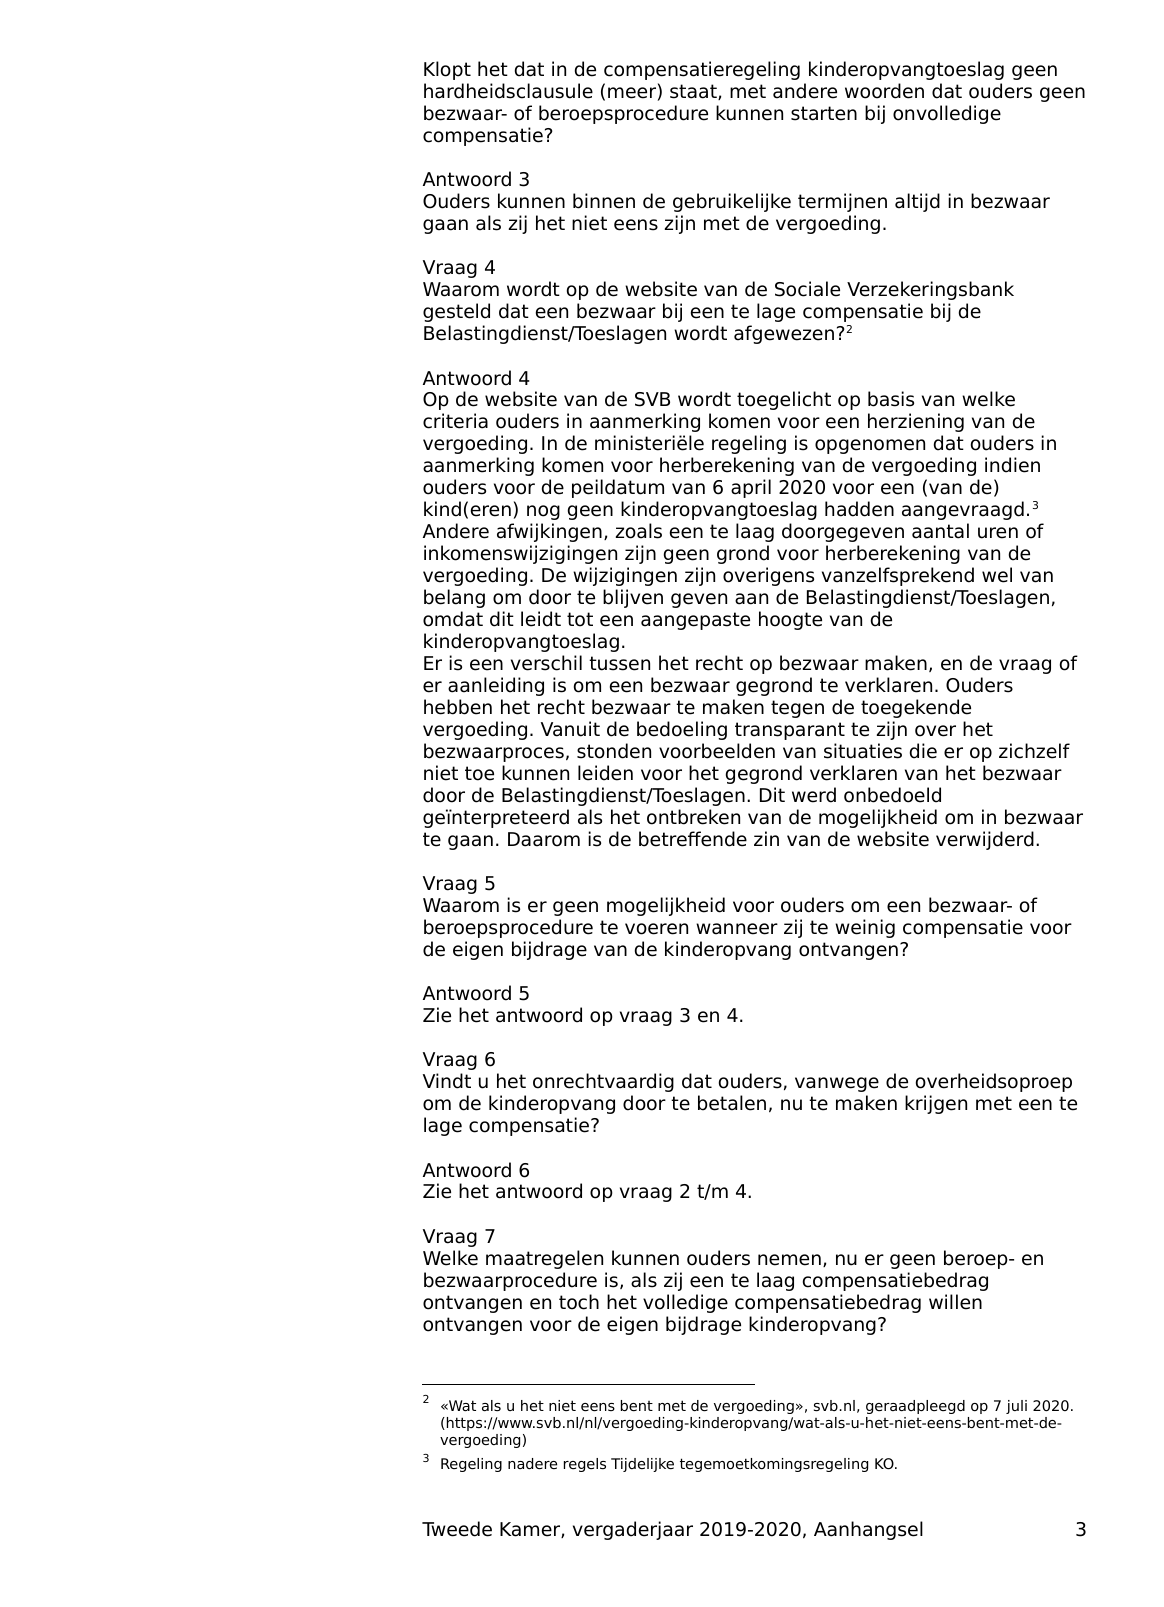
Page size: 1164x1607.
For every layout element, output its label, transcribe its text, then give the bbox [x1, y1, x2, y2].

text Zie het antwoord op vraag 3 en 4. [422, 1005, 1087, 1027]
text Waarom is er geen mogelijkheid voor ouders om een bezwaar- of beroepsprocedure te voeren wanneer zij te weinig compensatie voor de eigen bijdrage van de kinderopvang ontvangen? [422, 895, 1087, 961]
text «Wat als u het niet eens bent met de vergoeding», svb.nl, geraadpleegd op 7 juli 2020. (https://www.svb.nl/nl/vergoeding-kinderopvang/wat-als-u-het-niet-eens-bent-met-de-vergoeding) [422, 1393, 1087, 1449]
text Klopt het dat in de compensatieregeling kinderopvangtoeslag geen hardheidsclausule (meer) staat, met andere woorden dat ouders geen bezwaar- of beroepsprocedure kunnen starten bij onvolledige compensatie? [422, 59, 1087, 147]
text Regeling nadere regels Tijdelijke tegemoetkomingsregeling KO. [422, 1452, 1087, 1474]
text Antwoord 6 [422, 1159, 1087, 1181]
text Op de website van de SVB wordt toegelicht op basis van welke criteria ouders in aanmerking komen voor een herziening van de vergoeding. In de ministeriële regeling is opgenomen dat ouders in aanmerking komen voor herberekening van de vergoeding indien ouders voor de peildatum van 6 april 2020 voor een (van de) kind(eren) nog geen kinderopvangtoeslag hadden aangevraagd. Andere afwijkingen, zoals een te laag doorgegeven aantal uren of inkomenswijzigingen zijn geen grond voor herberekening van de vergoeding. De wijzigingen zijn overigens vanzelfsprekend wel van belang om door te blijven geven aan de Belastingdienst/Toeslagen, omdat dit leidt tot een aangepaste hoogte van de kinderopvangtoeslag. [422, 389, 1087, 653]
text Er is een verschil tussen het recht op bezwaar maken, en de vraag of er aanleiding is om een bezwaar gegrond te verklaren. Ouders hebben het recht bezwaar te maken tegen de toegekende vergoeding. Vanuit de bedoeling transparant te zijn over het bezwaarproces, stonden voorbeelden van situaties die er op zichzelf niet toe kunnen leiden voor het gegrond verklaren van het bezwaar door de Belastingdienst/Toeslagen. Dit werd onbedoeld geïnterpreteerd als het ontbreken van de mogelijkheid om in bezwaar te gaan. Daarom is de betreffende zin van de website verwijderd. [422, 653, 1087, 851]
text Ouders kunnen binnen de gebruikelijke termijnen altijd in bezwaar gaan als zij het niet eens zijn met de vergoeding. [422, 191, 1087, 235]
text Waarom wordt op de website van de Sociale Verzekeringsbank gesteld dat een bezwaar bij een te lage compensatie bij de Belastingdienst/Toeslagen wordt afgewezen? [422, 279, 1087, 345]
text Vindt u het onrechtvaardig dat ouders, vanwege de overheidsoproep om de kinderopvang door te betalen, nu te maken krijgen met een te lage compensatie? [422, 1071, 1087, 1137]
text Vraag 4 [422, 257, 1087, 279]
text Antwoord 3 [422, 169, 1087, 191]
text Vraag 7 [422, 1226, 1087, 1248]
text Welke maatregelen kunnen ouders nemen, nu er geen beroep- en bezwaarprocedure is, als zij een te laag compensatiebedrag ontvangen en toch het volledige compensatiebedrag willen ontvangen voor de eigen bijdrage kinderopvang? [422, 1248, 1087, 1336]
text Zie het antwoord op vraag 2 t/m 4. [422, 1181, 1087, 1203]
text Vraag 5 [422, 873, 1087, 895]
text Antwoord 5 [422, 983, 1087, 1005]
text Antwoord 4 [422, 367, 1087, 389]
text Vraag 6 [422, 1049, 1087, 1071]
